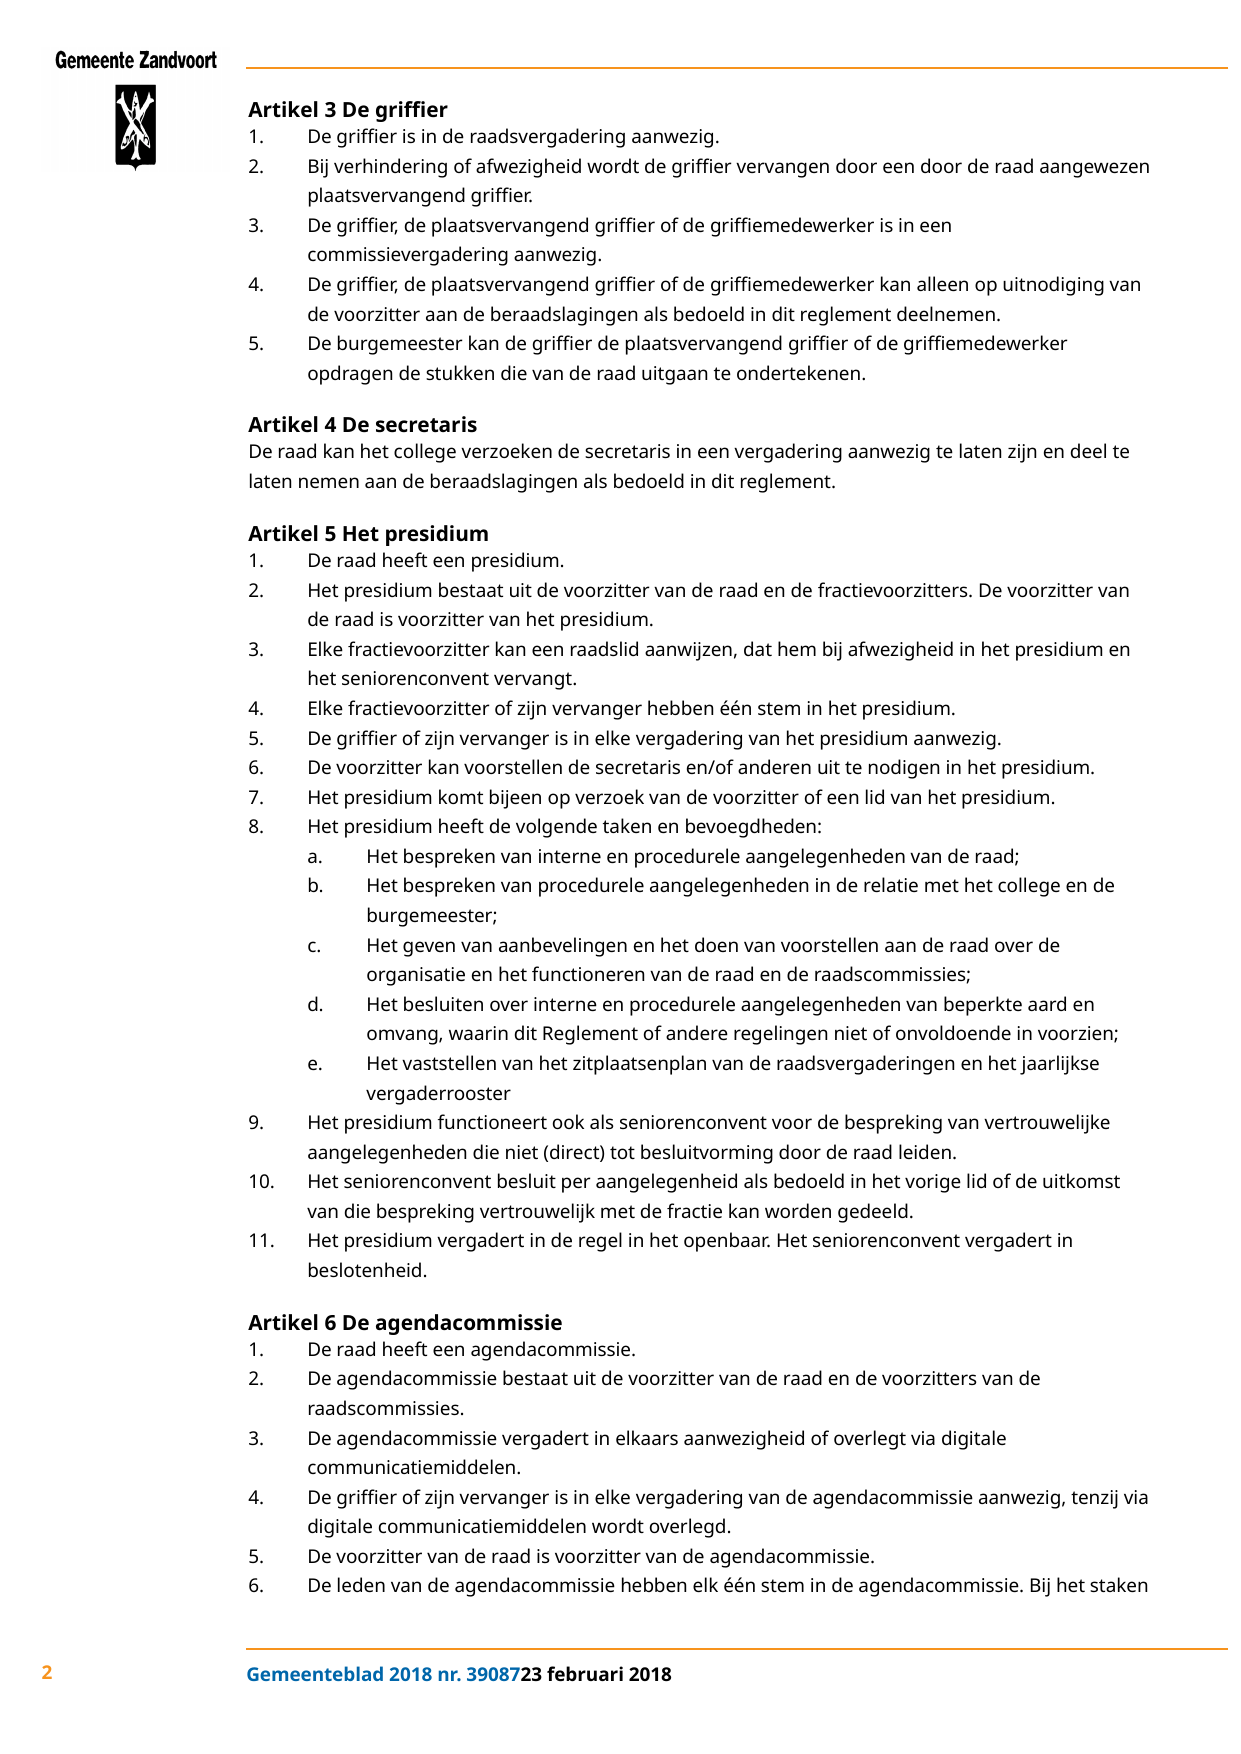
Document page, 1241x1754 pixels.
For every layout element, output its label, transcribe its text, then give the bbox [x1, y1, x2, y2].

list Het bespreken van procedurele aangelegenheden in de relatie met het college en de burgemeester; [307, 873, 1152, 928]
list Het geven van aanbevelingen en het doen van voorstellen aan de raad over de organisatie en het functioneren van de raad en de raadscommissies; [307, 932, 1152, 987]
list De griffier, de plaatsvervangend griffier of de griffiemedewerker is in een commissievergadering aanwezig. [248, 212, 1152, 267]
picture [41, 47, 231, 172]
list Bij verhindering of afwezigheid wordt de griffier vervangen door een door de raad aangewezen plaatsvervangend griffier. [248, 153, 1152, 208]
list Elke fractievoorzitter of zijn vervanger hebben één stem in het presidium. [248, 695, 1152, 721]
list Het presidium vergadert in de regel in het openbaar. Het seniorenconvent vergadert in beslotenheid. [248, 1228, 1152, 1283]
list Het seniorenconvent besluit per aangelegenheid als bedoeld in het vorige lid of de uitkomst van die bespreking vertrouwelijk met de fractie kan worden gedeeld. [248, 1168, 1152, 1224]
list De agendacommissie bestaat uit de voorzitter van de raad en de voorzitters van de raadscommissies. [248, 1366, 1152, 1421]
list Elke fractievoorzitter kan een raadslid aanwijzen, dat hem bij afwezigheid in het presidium en het seniorenconvent vervangt. [248, 636, 1152, 691]
list De voorzitter kan voorstellen de secretaris en/of anderen uit te nodigen in het presidium. [248, 754, 1152, 780]
list De raad heeft een presidium. [248, 547, 1152, 573]
list De voorzitter van de raad is voorzitter van de agendacommissie. [248, 1543, 1152, 1569]
list De leden van de agendacommissie hebben elk één stem in de agendacommissie. Bij het staken [248, 1573, 1152, 1598]
list De griffier of zijn vervanger is in elke vergadering van de agendacommissie aanwezig, tenzij via digitale communicatiemiddelen wordt overlegd. [248, 1484, 1152, 1539]
text Artikel 5 Het presidium [248, 519, 1152, 547]
list Het vaststellen van het zitplaatsenplan van de raadsvergaderingen en het jaarlijkse vergaderrooster [307, 1050, 1152, 1105]
list Het presidium functioneert ook als seniorenconvent voor de bespreking van vertrouwelijke aangelegenheden die niet (direct) tot besluitvorming door de raad leiden. [248, 1109, 1152, 1164]
list De raad heeft een agendacommissie. [248, 1336, 1152, 1362]
list Het bespreken van interne en procedurele aangelegenheden van de raad; [307, 843, 1152, 869]
list Het presidium komt bijeen op verzoek van de voorzitter of een lid van het presidium. [248, 784, 1152, 809]
text Artikel 4 De secretaris [248, 410, 1152, 439]
list De griffier of zijn vervanger is in elke vergadering van het presidium aanwezig. [248, 725, 1152, 750]
list Het presidium heeft de volgende taken en bevoegdheden: [248, 813, 1152, 839]
text Artikel 6 De agendacommissie [248, 1308, 1152, 1336]
list Het presidium bestaat uit de voorzitter van de raad en de fractievoorzitters. De voorzitter van de raad is voorzitter van het presidium. [248, 577, 1152, 632]
list Het besluiten over interne en procedurele aangelegenheden van beperkte aard en omvang, waarin dit Reglement of andere regelingen niet of onvoldoende in voorzien; [307, 991, 1152, 1046]
text Artikel 3 De griffier [248, 95, 1152, 123]
list De burgemeester kan de griffier de plaatsvervangend griffier of de griffiemedewerker opdragen de stukken die van de raad uitgaan te ondertekenen. [248, 330, 1152, 386]
list De griffier, de plaatsvervangend griffier of de griffiemedewerker kan alleen op uitnodiging van de voorzitter aan de beraadslagingen als bedoeld in dit reglement deelnemen. [248, 271, 1152, 326]
list De griffier is in de raadsvergadering aanwezig. [248, 123, 1152, 149]
list De agendacommissie vergadert in elkaars aanwezigheid of overlegt via digitale communicatiemiddelen. [248, 1425, 1152, 1480]
text De raad kan het college verzoeken de secretaris in een vergadering aanwezig te laten zijn en deel te laten nemen aan de beraadslagingen als bedoeld in dit reglement. [248, 439, 1152, 494]
